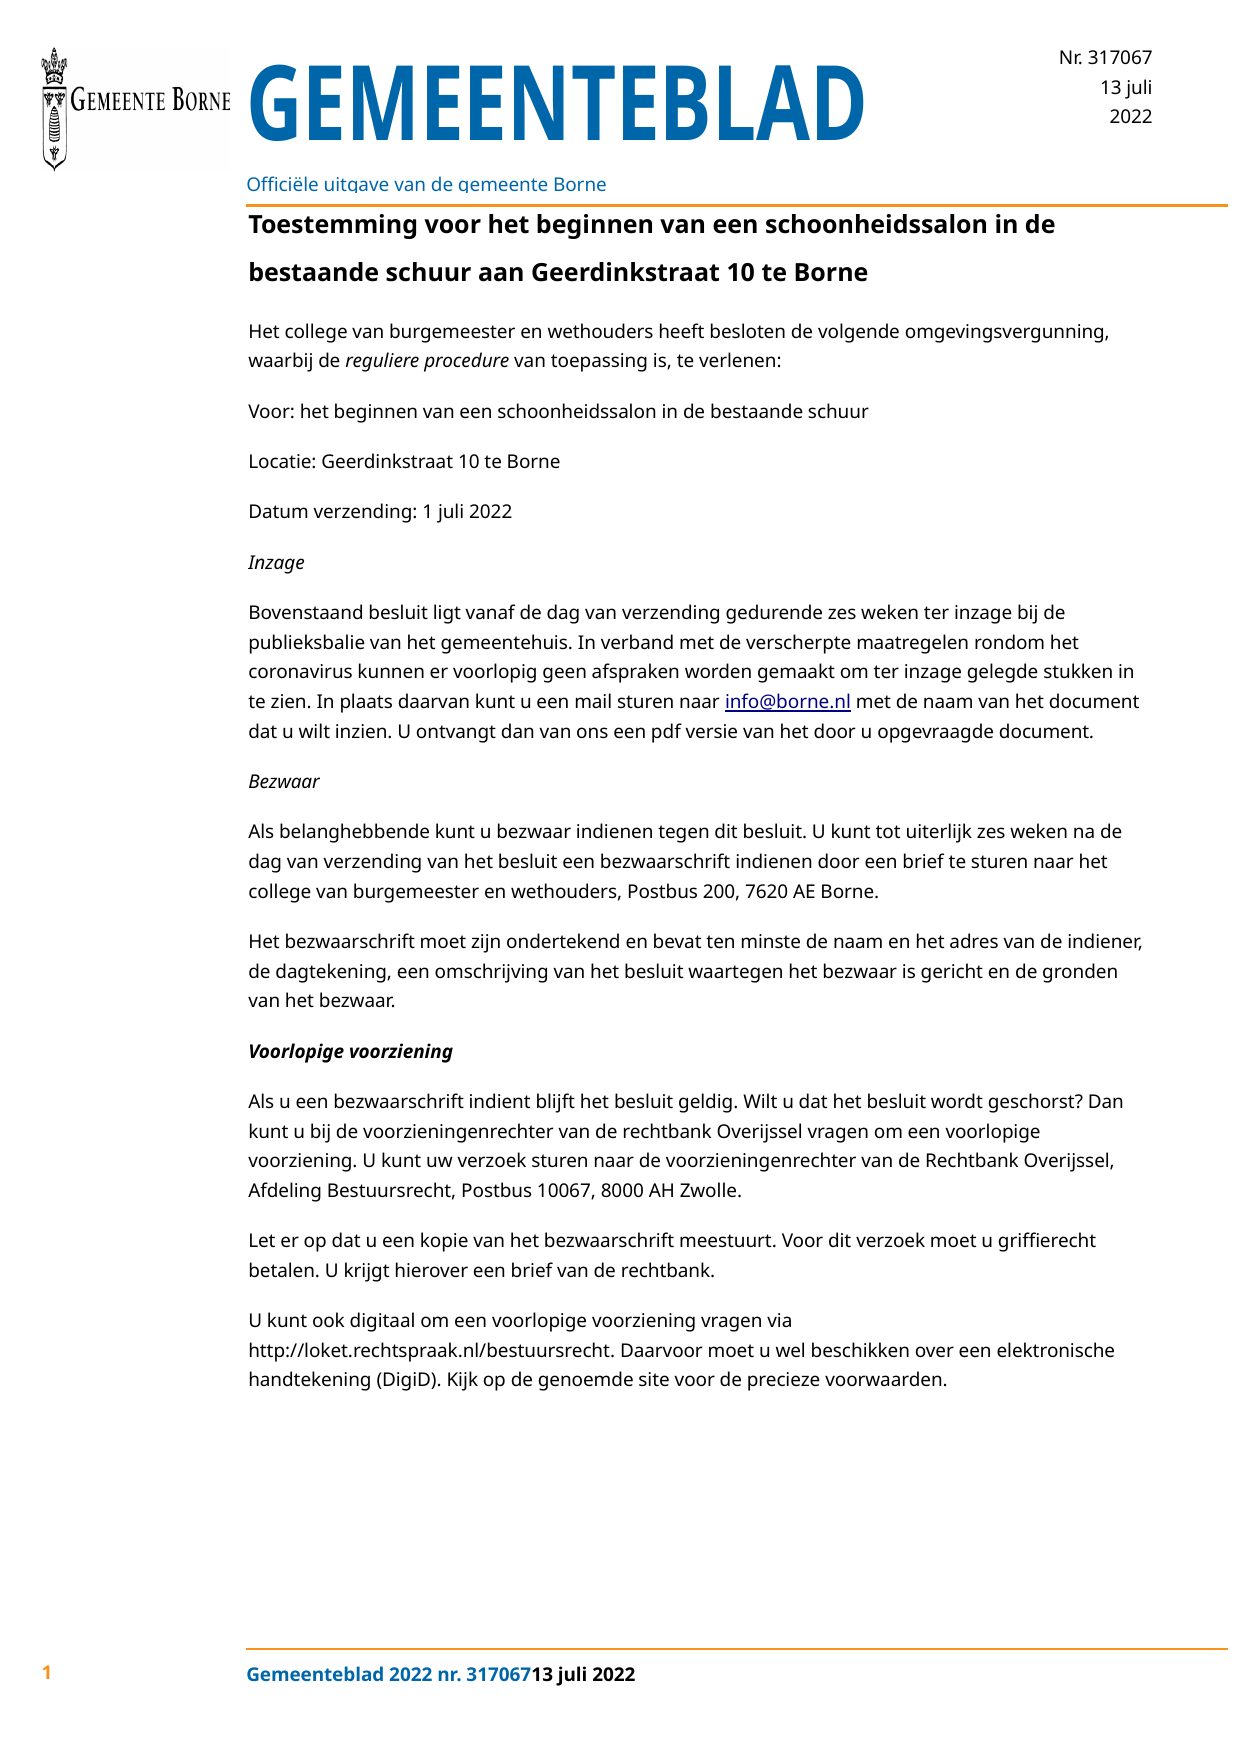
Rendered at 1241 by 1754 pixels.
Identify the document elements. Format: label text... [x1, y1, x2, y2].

text Het college van burgemeester en wethouders heeft besloten de volgende omgevingsvergunning, waarbij de reguliere procedure van toepassing is, te verlenen: [248, 318, 1152, 373]
text Voorlopige voorziening [248, 1038, 1152, 1064]
picture [41, 47, 231, 172]
text Let er op dat u een kopie van het bezwaarschrift meestuurt. Voor dit verzoek moet u griffierecht betalen. U krijgt hierover een brief van de rechtbank. [248, 1227, 1152, 1283]
text Locatie: Geerdinkstraat 10 te Borne [248, 448, 1152, 474]
text Voor: het beginnen van een schoonheidssalon in de bestaande schuur [248, 398, 1152, 424]
text Het bezwaarschrift moet zijn ondertekend en bevat ten minste de naam en het adres van de indiener, de dagtekening, een omschrijving van het besluit waartegen het bezwaar is gericht en de gronden van het bezwaar. [248, 928, 1152, 1013]
text Als belanghebbende kunt u bezwaar indienen tegen dit besluit. U kunt tot uiterlijk zes weken na de dag van verzending van het besluit een bezwaarschrift indienen door een brief te sturen naar het college van burgemeester en wethouders, Postbus 200, 7620 AE Borne. [248, 819, 1152, 904]
text Toestemming voor het beginnen van een schoonheidssalon in de bestaande schuur aan Geerdinkstraat 10 te Borne [248, 207, 1152, 288]
text Bezwaar [248, 768, 1152, 794]
text Datum verzending: 1 juli 2022 [248, 499, 1152, 524]
text Bovenstaand besluit ligt vanaf de dag van verzending gedurende zes weken ter inzage bij de publieksbalie van het gemeentehuis. In verband met de verscherpte maatregelen rondom het coronavirus kunnen er voorlopig geen afspraken worden gemaakt om ter inzage gelegde stukken in te zien. In plaats daarvan kunt u een mail sturen naar info@borne.nl met de naam van het document dat u wilt inzien. U ontvangt dan van ons een pdf versie van het door u opgevraagde document. [248, 599, 1152, 744]
text Inzage [248, 549, 1152, 575]
text Als u een bezwaarschrift indient blijft het besluit geldig. Wilt u dat het besluit wordt geschorst? Dan kunt u bij de voorzieningenrechter van de rechtbank Overijssel vragen om een voorlopige voorziening. U kunt uw verzoek sturen naar de voorzieningenrechter van de Rechtbank Overijssel, Afdeling Bestuursrecht, Postbus 10067, 8000 AH Zwolle. [248, 1088, 1152, 1203]
text U kunt ook digitaal om een voorlopige voorziening vragen via http://loket.rechtspraak.nl/bestuursrecht. Daarvoor moet u wel beschikken over een elektronische handtekening (DigiD). Kijk op de genoemde site voor de precieze voorwaarden. [248, 1307, 1152, 1392]
